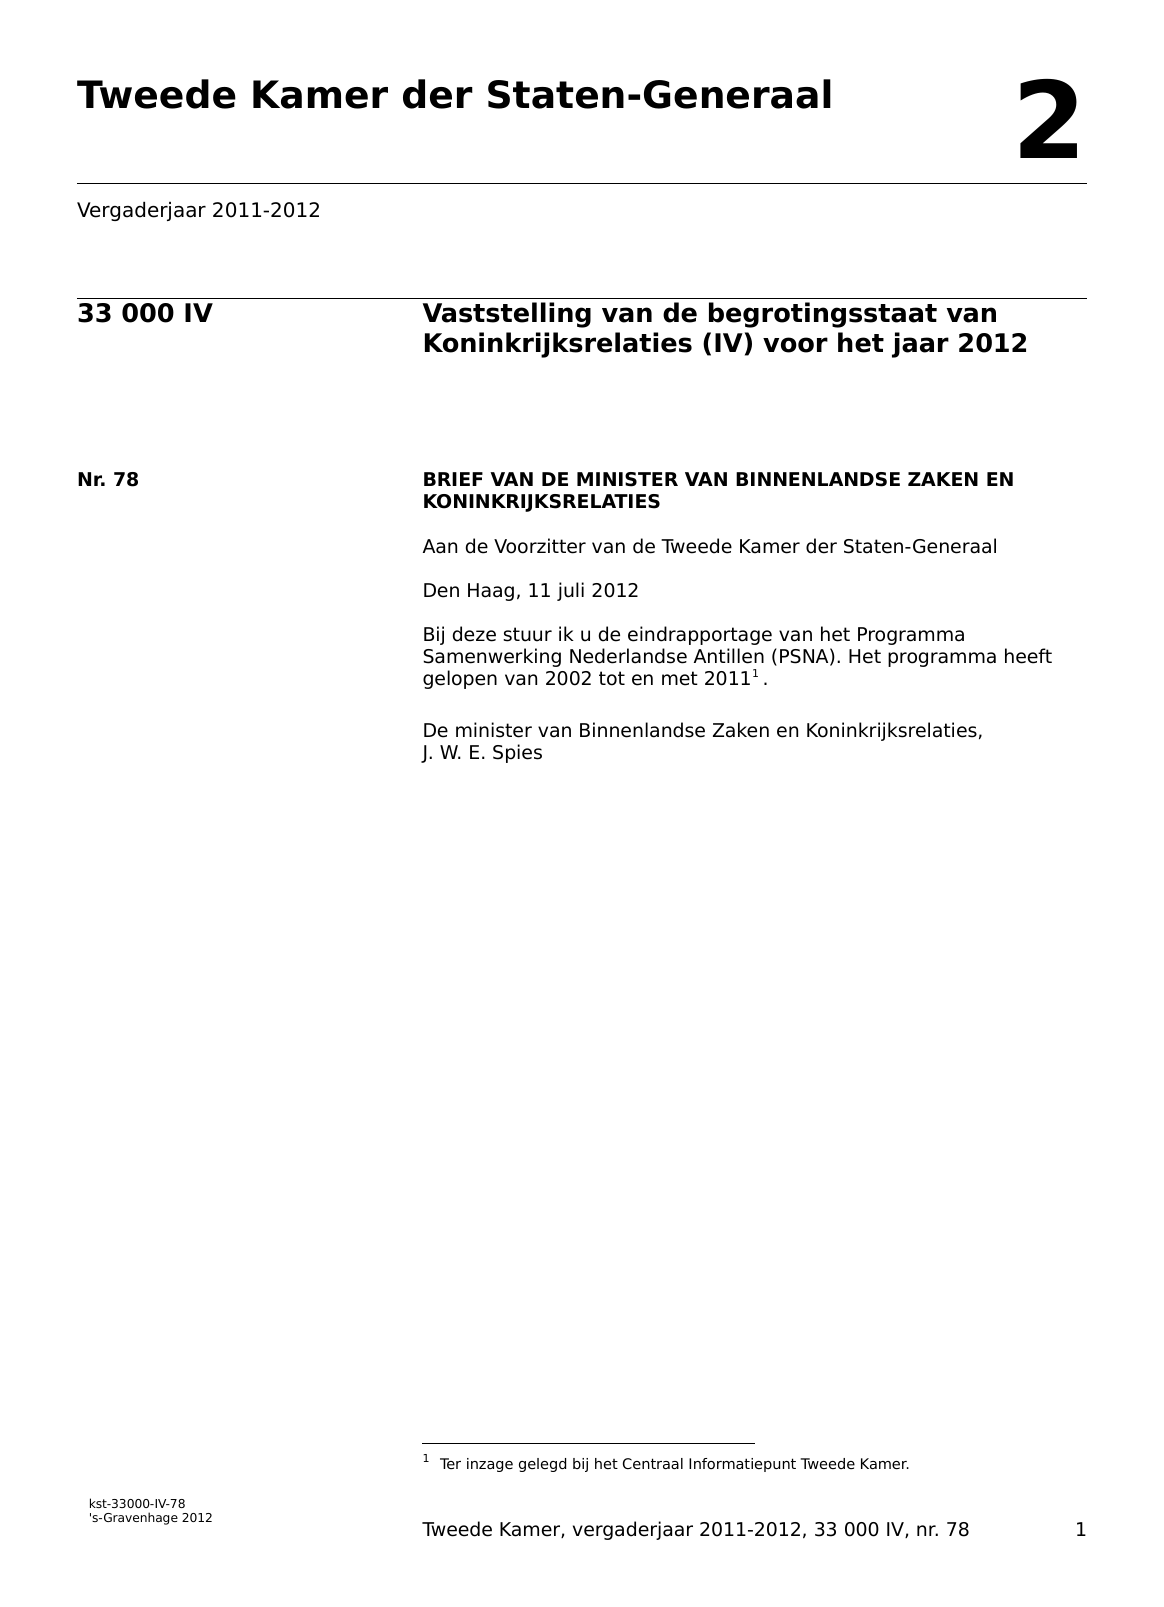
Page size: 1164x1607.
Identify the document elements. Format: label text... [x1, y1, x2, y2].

text Den Haag, 11 juli 2012 [422, 580, 1087, 602]
table_header 2 [886, 59, 1087, 183]
text Aan de Voorzitter van de Tweede Kamer der Staten-Generaal [422, 536, 1087, 557]
text 's-Gravenhage 2012 [88, 1511, 323, 1525]
table_header Tweede Kamer der Staten-Generaal [77, 59, 886, 183]
text Ter inzage gelegd bij het Centraal Informatiepunt Tweede Kamer. [422, 1452, 1087, 1474]
text De minister van Binnenlandse Zaken en Koninkrijksrelaties, J. W. E. Spies [422, 720, 1087, 764]
text Bij deze stuur ik u de eindrapportage van het Programma Samenwerking Nederlandse Antillen (PSNA). Het programma heeft gelopen van 2002 tot en met 2011. [422, 624, 1087, 690]
subtitle 33 000 IV Vaststelling van de begrotingsstaat van Koninkrijksrelaties (IV) voor het jaar 2012 [77, 299, 1087, 358]
text kst-33000-IV-78 [88, 1497, 323, 1511]
subtitle Nr. 78 BRIEF VAN DE MINISTER VAN BINNENLANDSE ZAKEN EN KONINKRIJKSRELATIES [77, 469, 1087, 513]
table_cell Vergaderjaar 2011-2012 [77, 184, 1087, 298]
